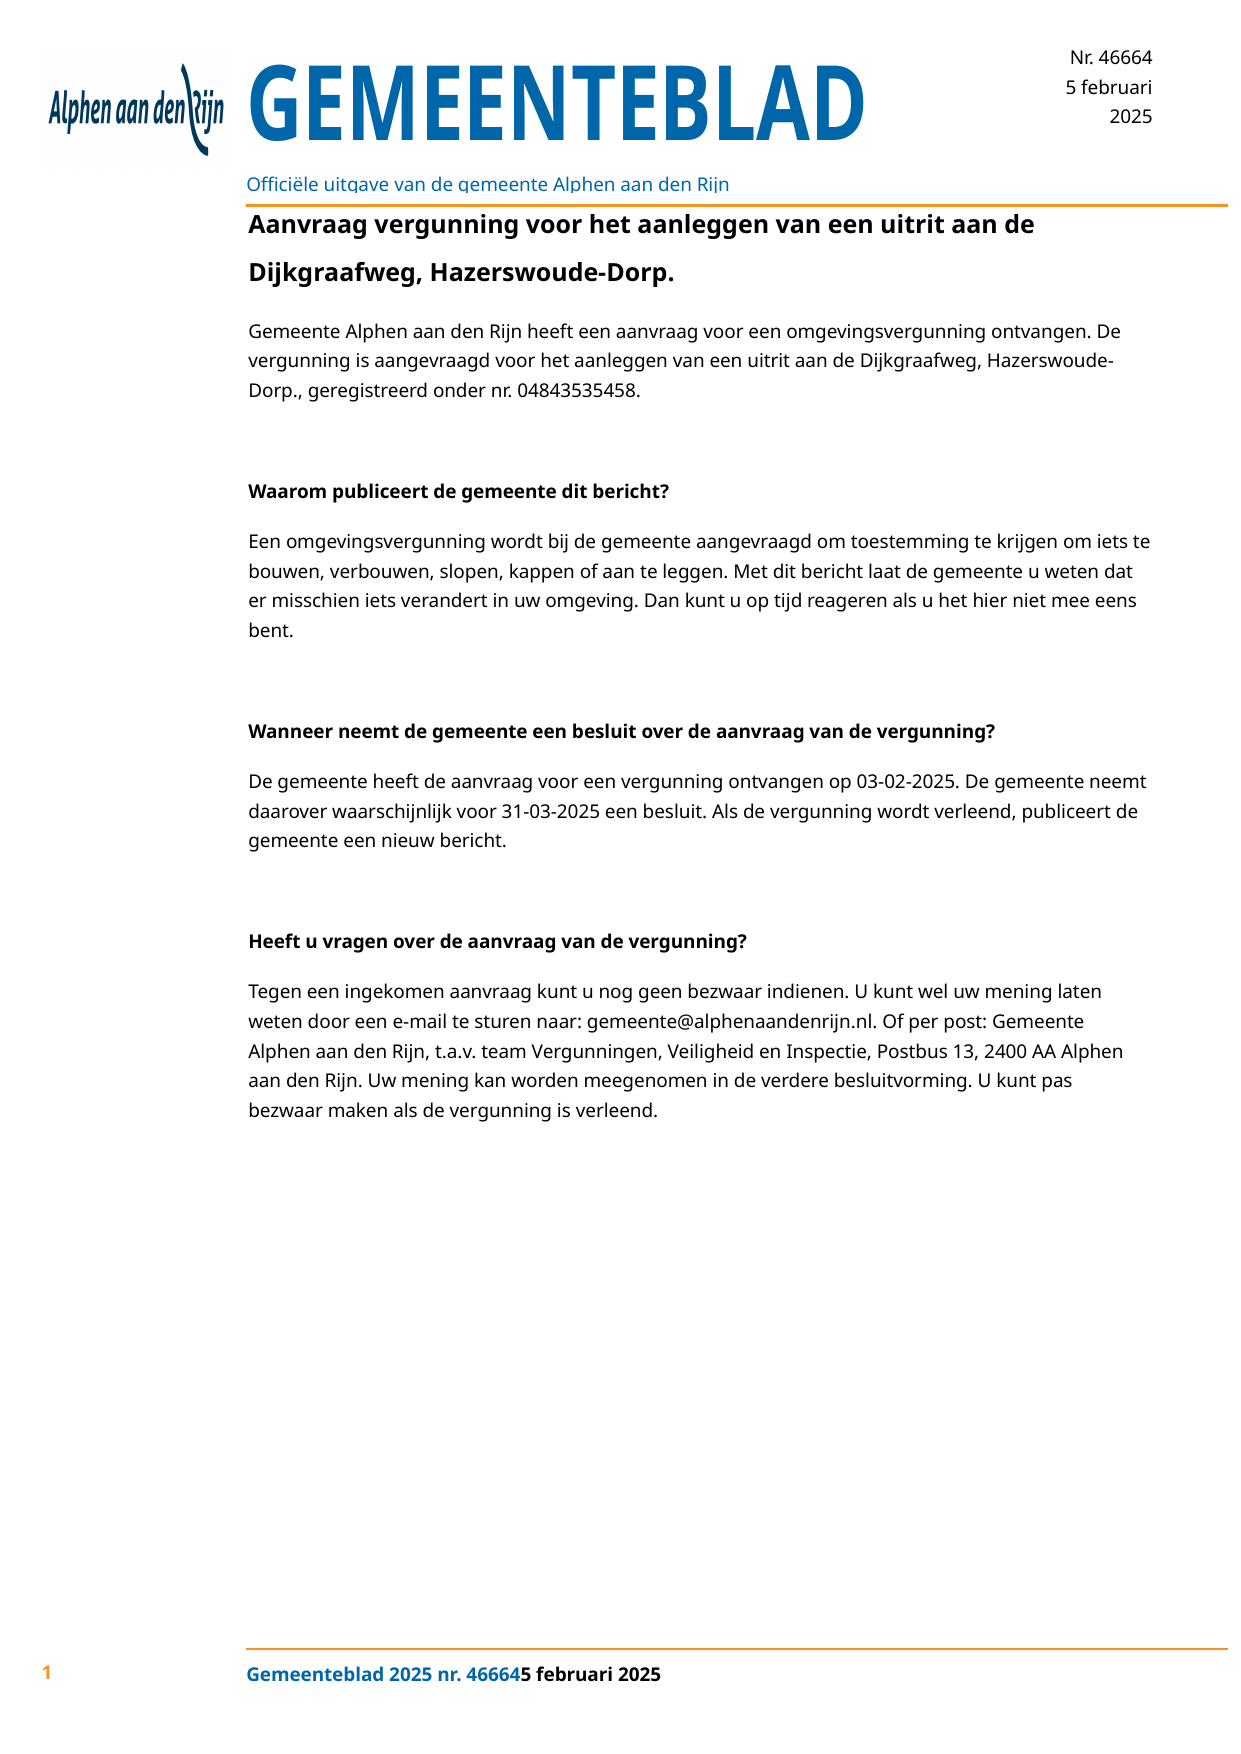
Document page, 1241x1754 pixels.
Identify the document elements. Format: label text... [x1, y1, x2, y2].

text Aanvraag vergunning voor het aanleggen van een uitrit aan de Dijkgraafweg, Hazerswoude-Dorp. [248, 207, 1152, 288]
text Tegen een ingekomen aanvraag kunt u nog geen bezwaar indienen. U kunt wel uw mening laten weten door een e-mail te sturen naar: gemeente@alphenaandenrijn.nl. Of per post: Gemeente Alphen aan den Rijn, t.a.v. team Vergunningen, Veiligheid en Inspectie, Postbus 13, 2400 AA Alphen aan den Rijn. Uw mening kan worden meegenomen in de verdere besluitvorming. U kunt pas bezwaar maken als de vergunning is verleend. [248, 979, 1152, 1123]
picture [41, 47, 231, 172]
text Wanneer neemt de gemeente een besluit over de aanvraag van de vergunning? [248, 718, 1152, 744]
text Een omgevingsvergunning wordt bij de gemeente aangevraagd om toestemming te krijgen om iets te bouwen, verbouwen, slopen, kappen of aan te leggen. Met dit bericht laat de gemeente u weten dat er misschien iets verandert in uw omgeving. Dan kunt u op tijd reageren als u het hier niet mee eens bent. [248, 528, 1152, 643]
text De gemeente heeft de aanvraag voor een vergunning ontvangen op 03-02-2025. De gemeente neemt daarover waarschijnlijk voor 31-03-2025 een besluit. Als de vergunning wordt verleend, publiceert de gemeente een nieuw bericht. [248, 768, 1152, 853]
text Gemeente Alphen aan den Rijn heeft een aanvraag voor een omgevingsvergunning ontvangen. De vergunning is aangevraagd voor het aanleggen van een uitrit aan de Dijkgraafweg, Hazerswoude-Dorp., geregistreerd onder nr. 04843535458. [248, 318, 1152, 403]
text Heeft u vragen over de aanvraag van de vergunning? [248, 928, 1152, 954]
text Waarom publiceert de gemeente dit bericht? [248, 478, 1152, 504]
